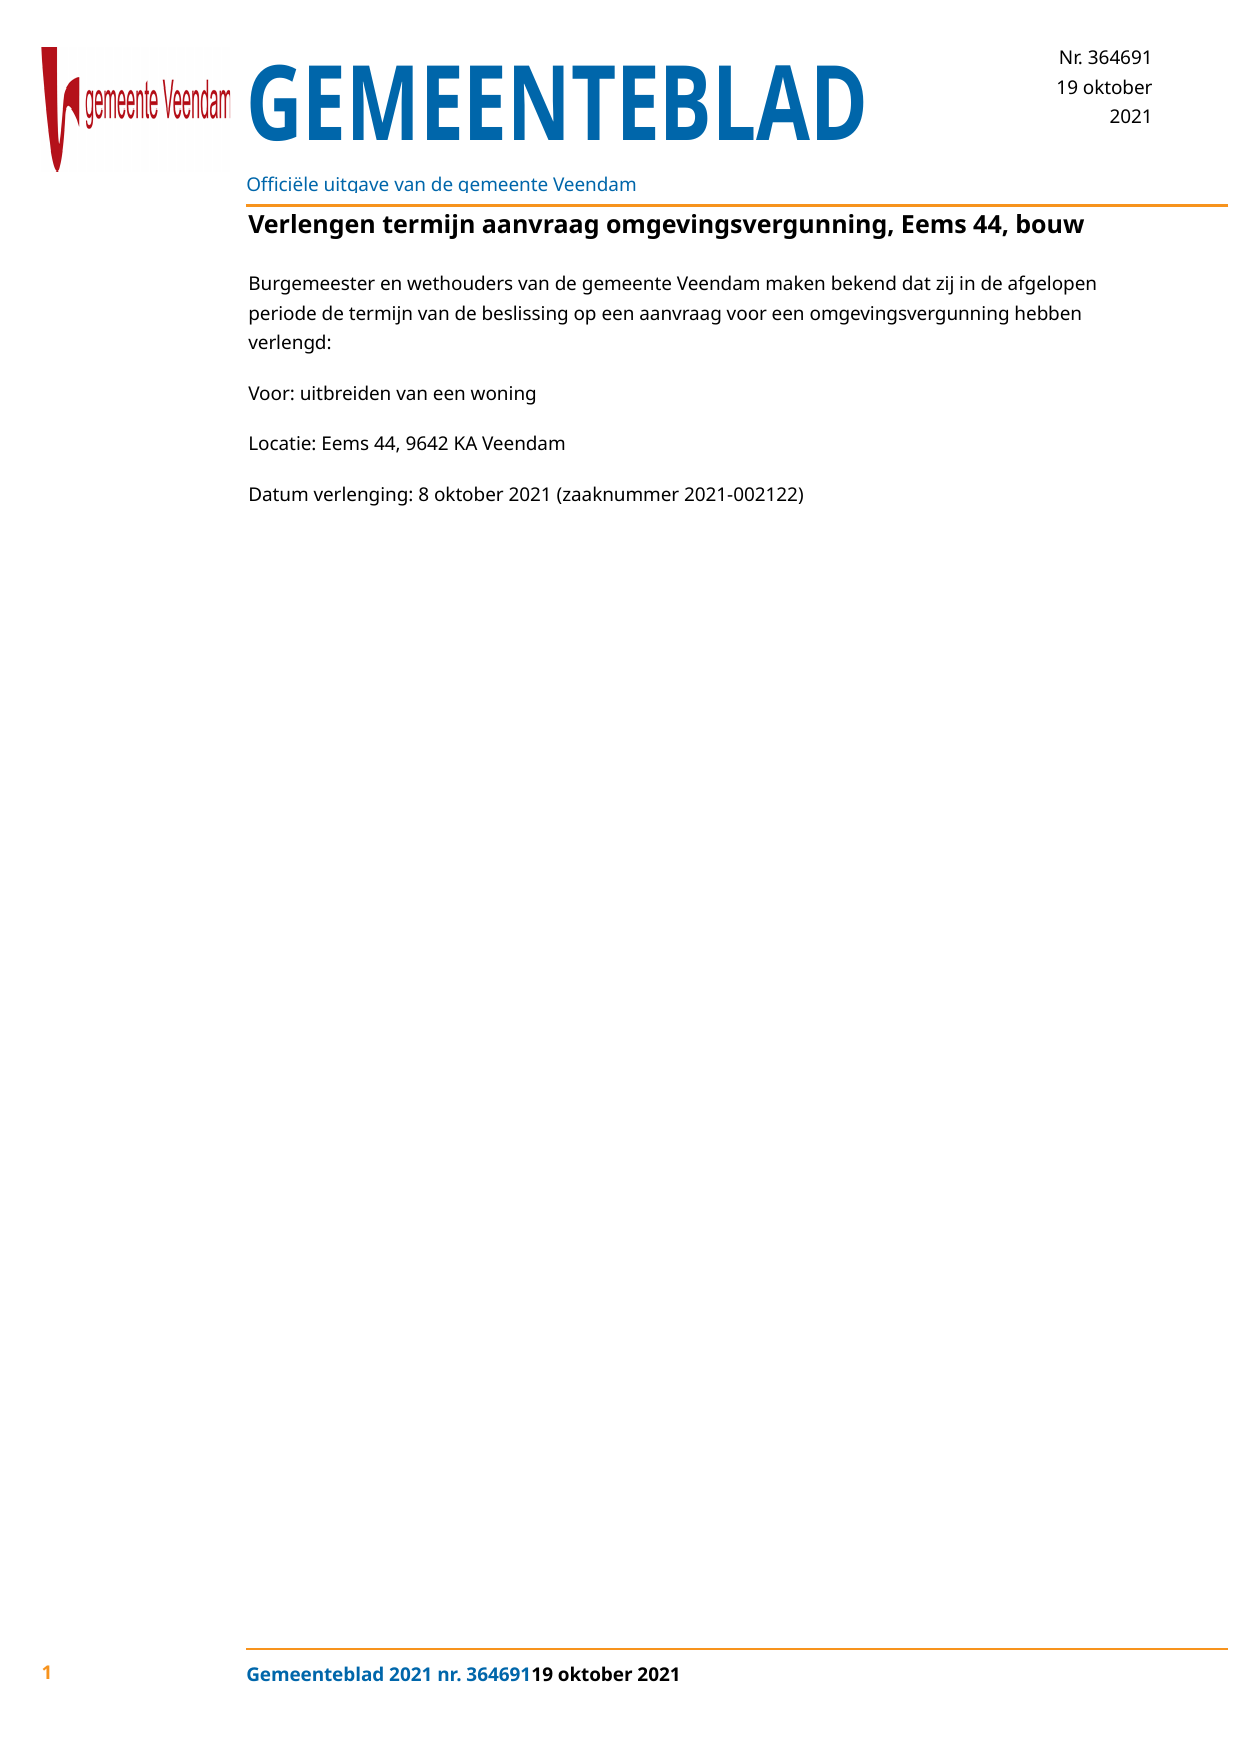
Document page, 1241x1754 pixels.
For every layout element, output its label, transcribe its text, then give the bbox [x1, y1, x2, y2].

text Locatie: Eems 44, 9642 KA Veendam [248, 430, 1152, 456]
text Voor: uitbreiden van een woning [248, 380, 1152, 406]
text Datum verlenging: 8 oktober 2021 (zaaknummer 2021-002122) [248, 481, 1152, 506]
text Verlengen termijn aanvraag omgevingsvergunning, Eems 44, bouw [248, 207, 1152, 241]
picture [41, 47, 231, 172]
text Burgemeester en wethouders van de gemeente Veendam maken bekend dat zij in de afgelopen periode de termijn van de beslissing op een aanvraag voor een omgevingsvergunning hebben verlengd: [248, 270, 1152, 355]
